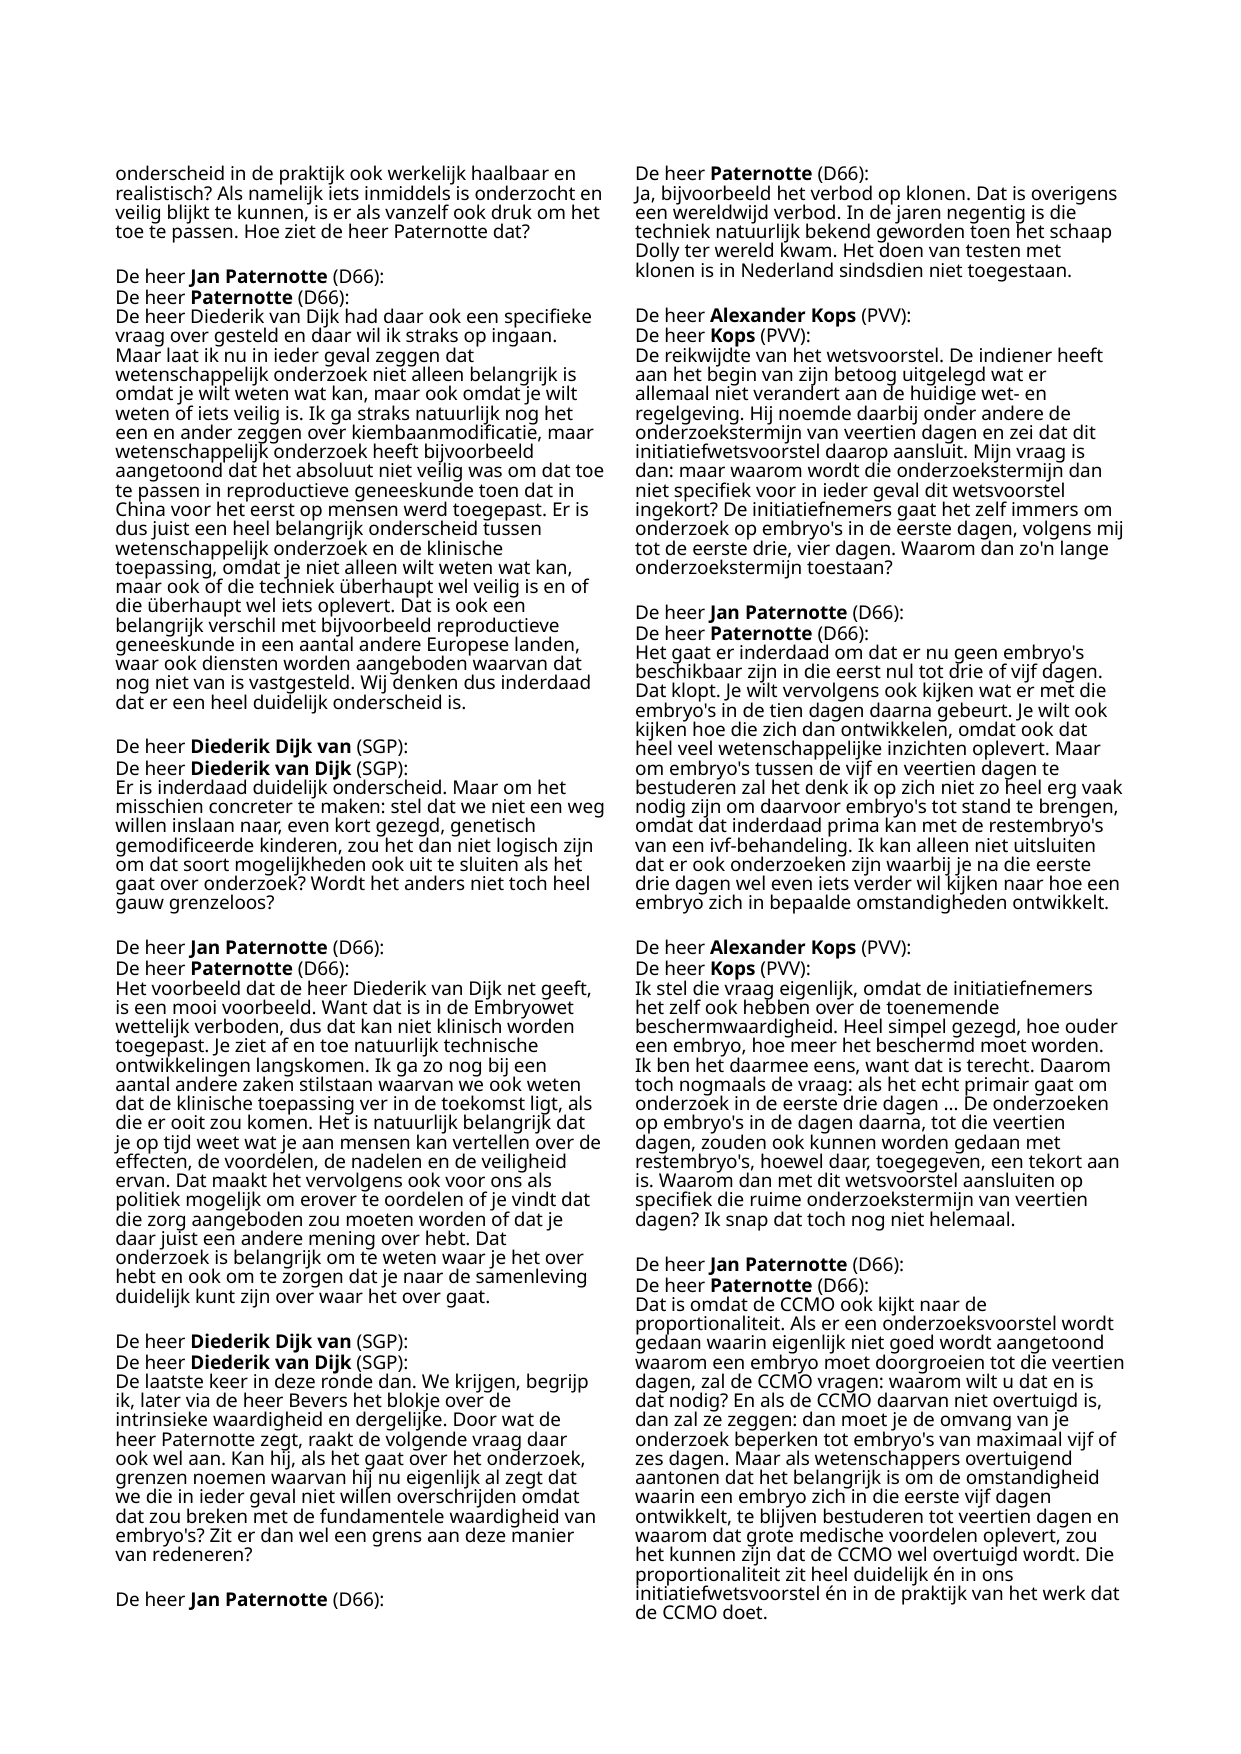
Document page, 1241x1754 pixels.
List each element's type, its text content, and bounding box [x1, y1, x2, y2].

text Dat is omdat de CCMO ook kijkt naar de proportionaliteit. Als er een onderzoeksvoorstel wordt gedaan waarin eigenlijk niet goed wordt aangetoond waarom een embryo moet doorgroeien tot die veertien dagen, zal de CCMO vragen: waarom wilt u dat en is dat nodig? En als de CCMO daarvan niet overtuigd is, dan zal ze zeggen: dan moet je de omvang van je onderzoek beperken tot embryo's van maximaal vijf of zes dagen. Maar als wetenschappers overtuigend aantonen dat het belangrijk is om de omstandigheid waarin een embryo zich in die eerste vijf dagen ontwikkelt, te blijven bestuderen tot veertien dagen en waarom dat grote medische voordelen oplevert, zou het kunnen zijn dat de CCMO wel overtuigd wordt. Die proportionaliteit zit heel duidelijk én in ons initiatiefwetsvoorstel én in de praktijk van het werk dat de CCMO doet. [635, 1296, 1125, 1623]
text onderscheid in de praktijk ook werkelijk haalbaar en realistisch? Als namelijk iets inmiddels is onderzocht en veilig blijkt te kunnen, is er als vanzelf ook druk om het toe te passen. Hoe ziet de heer Paternotte dat? [115, 165, 605, 242]
text De heer Alexander Kops (PVV): [635, 302, 1125, 327]
text De heer Paternotte (D66): [635, 1277, 1125, 1296]
text De heer Kops (PVV): [635, 960, 1125, 979]
text De heer Alexander Kops (PVV): [635, 934, 1125, 960]
text De heer Paternotte (D66): [635, 165, 1125, 184]
text De heer Jan Paternotte (D66): [115, 263, 605, 289]
text De heer Jan Paternotte (D66): [635, 1251, 1125, 1277]
text De heer Diederik Dijk van (SGP): [115, 1328, 605, 1354]
text Het voorbeeld dat de heer Diederik van Dijk net geeft, is een mooi voorbeeld. Want dat is in de Embryowet wettelijk verboden, dus dat kan niet klinisch worden toegepast. Je ziet af en toe natuurlijk technische ontwikkelingen langskomen. Ik ga zo nog bij een aantal andere zaken stilstaan waarvan we ook weten dat de klinische toepassing ver in de toekomst ligt, als die er ooit zou komen. Het is natuurlijk belangrijk dat je op tijd weet wat je aan mensen kan vertellen over de effecten, de voordelen, de nadelen en de veiligheid ervan. Dat maakt het vervolgens ook voor ons als politiek mogelijk om erover te oordelen of je vindt dat die zorg aangeboden zou moeten worden of dat je daar juist een andere mening over hebt. Dat onderzoek is belangrijk om te weten waar je het over hebt en ook om te zorgen dat je naar de samenleving duidelijk kunt zijn over waar het over gaat. [115, 979, 605, 1307]
text De laatste keer in deze ronde dan. We krijgen, begrijp ik, later via de heer Bevers het blokje over de intrinsieke waardigheid en dergelijke. Door wat de heer Paternotte zegt, raakt de volgende vraag daar ook wel aan. Kan hij, als het gaat over het onderzoek, grenzen noemen waarvan hij nu eigenlijk al zegt dat we die in ieder geval niet willen overschrijden omdat dat zou breken met de fundamentele waardigheid van embryo's? Zit er dan wel een grens aan deze manier van redeneren? [115, 1373, 605, 1566]
text De heer Jan Paternotte (D66): [635, 599, 1125, 624]
text De heer Diederik van Dijk (SGP): [115, 759, 605, 779]
text Ik stel die vraag eigenlijk, omdat de initiatiefnemers het zelf ook hebben over de toenemende beschermwaardigheid. Heel simpel gezegd, hoe ouder een embryo, hoe meer het beschermd moet worden. Ik ben het daarmee eens, want dat is terecht. Daarom toch nogmaals de vraag: als het echt primair gaat om onderzoek in de eerste drie dagen … De onderzoeken op embryo's in de dagen daarna, tot die veertien dagen, zouden ook kunnen worden gedaan met restembryo's, hoewel daar, toegegeven, een tekort aan is. Waarom dan met dit wetsvoorstel aansluiten op specifiek die ruime onderzoekstermijn van veertien dagen? Ik snap dat toch nog niet helemaal. [635, 979, 1125, 1230]
text De heer Paternotte (D66): [115, 960, 605, 979]
text Ja, bijvoorbeeld het verbod op klonen. Dat is overigens een wereldwijd verbod. In de jaren negentig is die techniek natuurlijk bekend geworden toen het schaap Dolly ter wereld kwam. Het doen van testen met klonen is in Nederland sindsdien niet toegestaan. [635, 184, 1125, 281]
text De heer Jan Paternotte (D66): [115, 934, 605, 960]
text Het gaat er inderdaad om dat er nu geen embryo's beschikbaar zijn in die eerst nul tot drie of vijf dagen. Dat klopt. Je wilt vervolgens ook kijken wat er met die embryo's in de tien dagen daarna gebeurt. Je wilt ook kijken hoe die zich dan ontwikkelen, omdat ook dat heel veel wetenschappelijke inzichten oplevert. Maar om embryo's tussen de vijf en veertien dagen te bestuderen zal het denk ik op zich niet zo heel erg vaak nodig zijn om daarvoor embryo's tot stand te brengen, omdat dat inderdaad prima kan met de restembryo's van een ivf-behandeling. Ik kan alleen niet uitsluiten dat er ook onderzoeken zijn waarbij je na die eerste drie dagen wel even iets verder wil kijken naar hoe een embryo zich in bepaalde omstandigheden ontwikkelt. [635, 644, 1125, 914]
text De heer Jan Paternotte (D66): [115, 1586, 605, 1612]
text De heer Diederik van Dijk had daar ook een specifieke vraag over gesteld en daar wil ik straks op ingaan. Maar laat ik nu in ieder geval zeggen dat wetenschappelijk onderzoek niet alleen belangrijk is omdat je wilt weten wat kan, maar ook omdat je wilt weten of iets veilig is. Ik ga straks natuurlijk nog het een en ander zeggen over kiembaanmodificatie, maar wetenschappelijk onderzoek heeft bijvoorbeeld aangetoond dat het absoluut niet veilig was om dat toe te passen in reproductieve geneeskunde toen dat in China voor het eerst op mensen werd toegepast. Er is dus juist een heel belangrijk onderscheid tussen wetenschappelijk onderzoek en de klinische toepassing, omdat je niet alleen wilt weten wat kan, maar ook of die techniek überhaupt wel veilig is en of die überhaupt wel iets oplevert. Dat is ook een belangrijk verschil met bijvoorbeeld reproductieve geneeskunde in een aantal andere Europese landen, waar ook diensten worden aangeboden waarvan dat nog niet van is vastgesteld. Wij denken dus inderdaad dat er een heel duidelijk onderscheid is. [115, 308, 605, 713]
text Er is inderdaad duidelijk onderscheid. Maar om het misschien concreter te maken: stel dat we niet een weg willen inslaan naar, even kort gezegd, genetisch gemodificeerde kinderen, zou het dan niet logisch zijn om dat soort mogelijkheden ook uit te sluiten als het gaat over onderzoek? Wordt het anders niet toch heel gauw grenzeloos? [115, 779, 605, 914]
text De heer Paternotte (D66): [635, 624, 1125, 644]
text De heer Diederik van Dijk (SGP): [115, 1354, 605, 1373]
text De heer Paternotte (D66): [115, 289, 605, 308]
text De reikwijdte van het wetsvoorstel. De indiener heeft aan het begin van zijn betoog uitgelegd wat er allemaal niet verandert aan de huidige wet- en regelgeving. Hij noemde daarbij onder andere de onderzoekstermijn van veertien dagen en zei dat dit initiatiefwetsvoorstel daarop aansluit. Mijn vraag is dan: maar waarom wordt die onderzoekstermijn dan niet specifiek voor in ieder geval dit wetsvoorstel ingekort? De initiatiefnemers gaat het zelf immers om onderzoek op embryo's in de eerste dagen, volgens mij tot de eerste drie, vier dagen. Waarom dan zo'n lange onderzoekstermijn toestaan? [635, 347, 1125, 578]
text De heer Kops (PVV): [635, 327, 1125, 347]
text De heer Diederik Dijk van (SGP): [115, 734, 605, 759]
